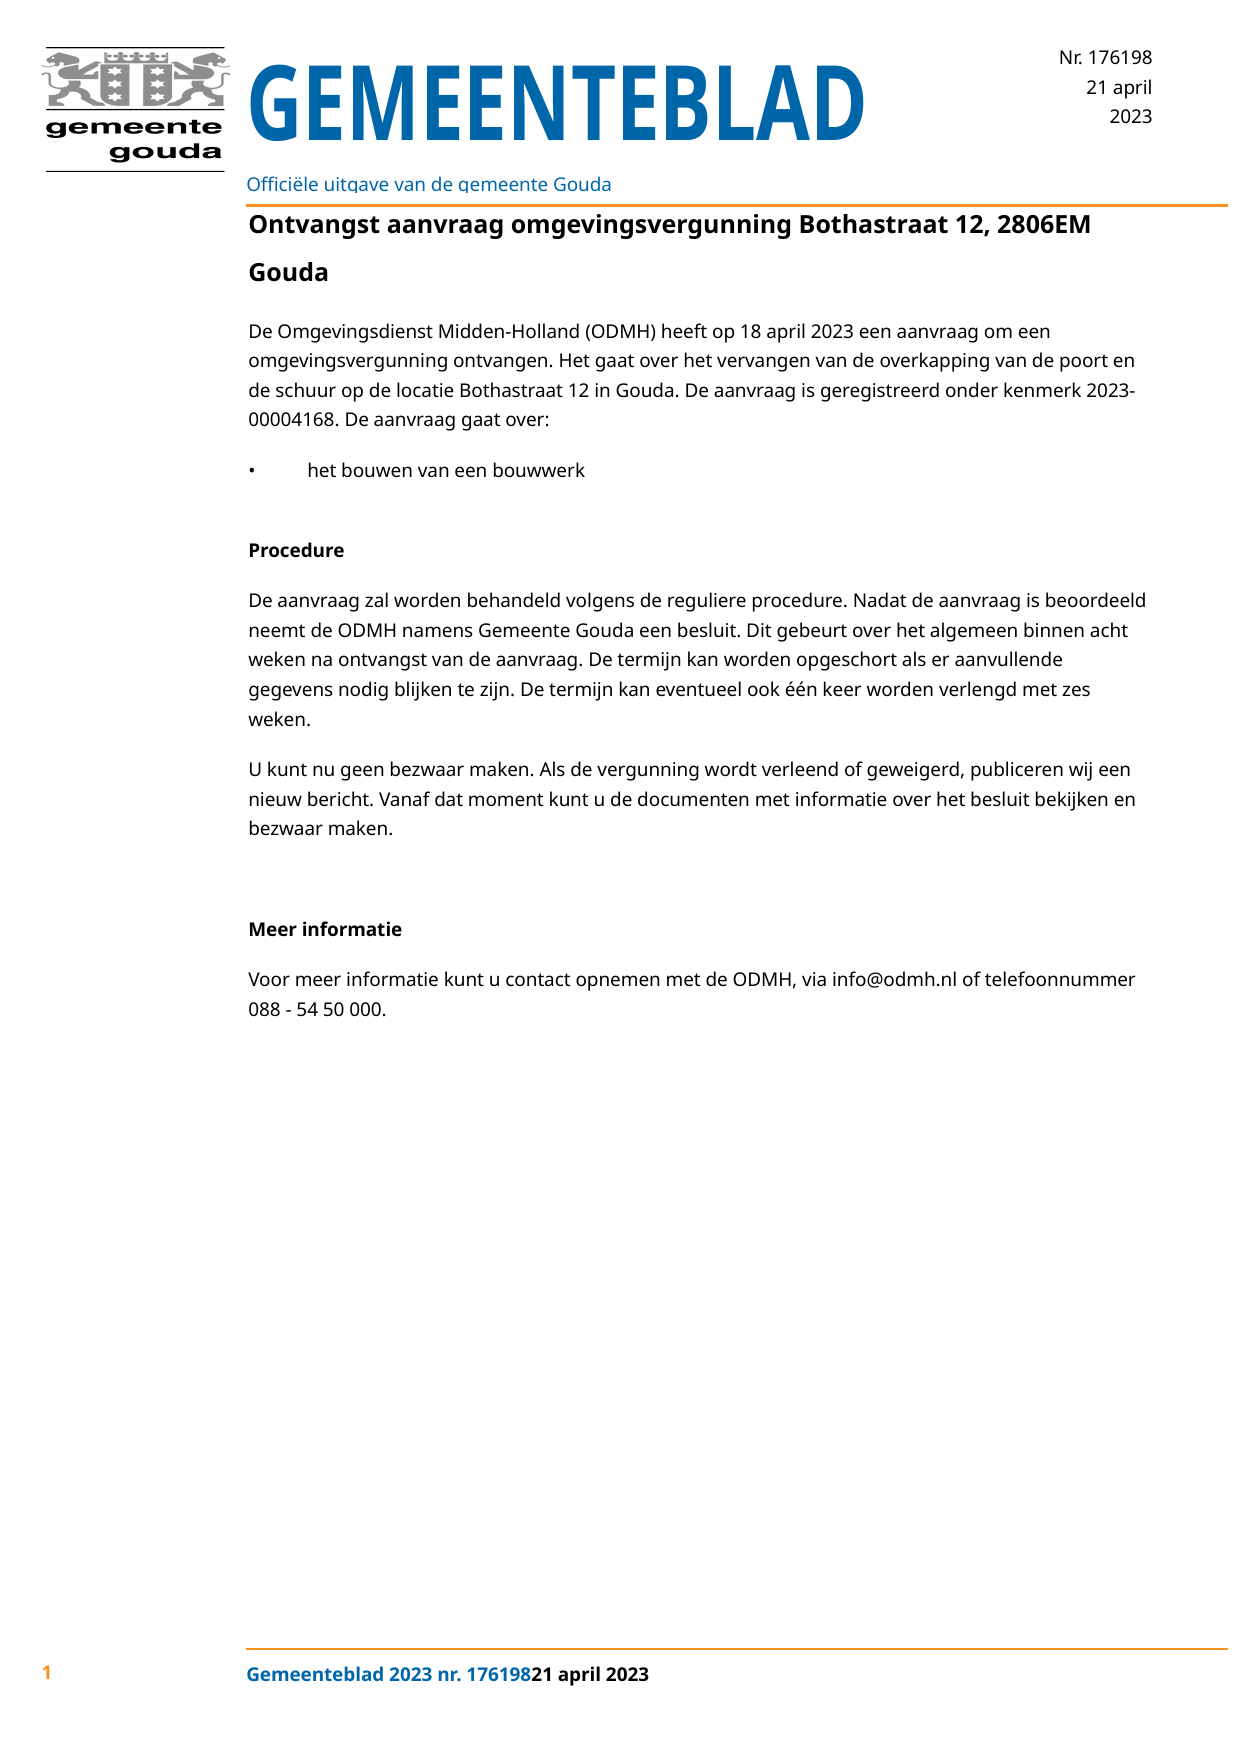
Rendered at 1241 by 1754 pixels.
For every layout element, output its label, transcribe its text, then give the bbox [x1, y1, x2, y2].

list het bouwen van een bouwwerk [248, 457, 1152, 483]
text Procedure [248, 537, 1152, 563]
text De Omgevingsdienst Midden-Holland (ODMH) heeft op 18 april 2023 een aanvraag om een omgevingsvergunning ontvangen. Het gaat over het vervangen van de overkapping van de poort en de schuur op de locatie Bothastraat 12 in Gouda. De aanvraag is geregistreerd onder kenmerk 2023-00004168. De aanvraag gaat over: [248, 318, 1152, 432]
text De aanvraag zal worden behandeld volgens de reguliere procedure. Nadat de aanvraag is beoordeeld neemt de ODMH namens Gemeente Gouda een besluit. Dit gebeurt over het algemeen binnen acht weken na ontvangst van de aanvraag. De termijn kan worden opgeschort als er aanvullende gegevens nodig blijken te zijn. De termijn kan eventueel ook één keer worden verlengd met zes weken. [248, 587, 1152, 732]
text Meer informatie [248, 916, 1152, 942]
picture [41, 47, 231, 172]
text Ontvangst aanvraag omgevingsvergunning Bothastraat 12, 2806EM Gouda [248, 207, 1152, 288]
text U kunt nu geen bezwaar maken. Als de vergunning wordt verleend of geweigerd, publiceren wij een nieuw bericht. Vanaf dat moment kunt u de documenten met informatie over het besluit bekijken en bezwaar maken. [248, 756, 1152, 841]
text Voor meer informatie kunt u contact opnemen met de ODMH, via info@odmh.nl of telefoonnummer 088 - 54 50 000. [248, 967, 1152, 1022]
